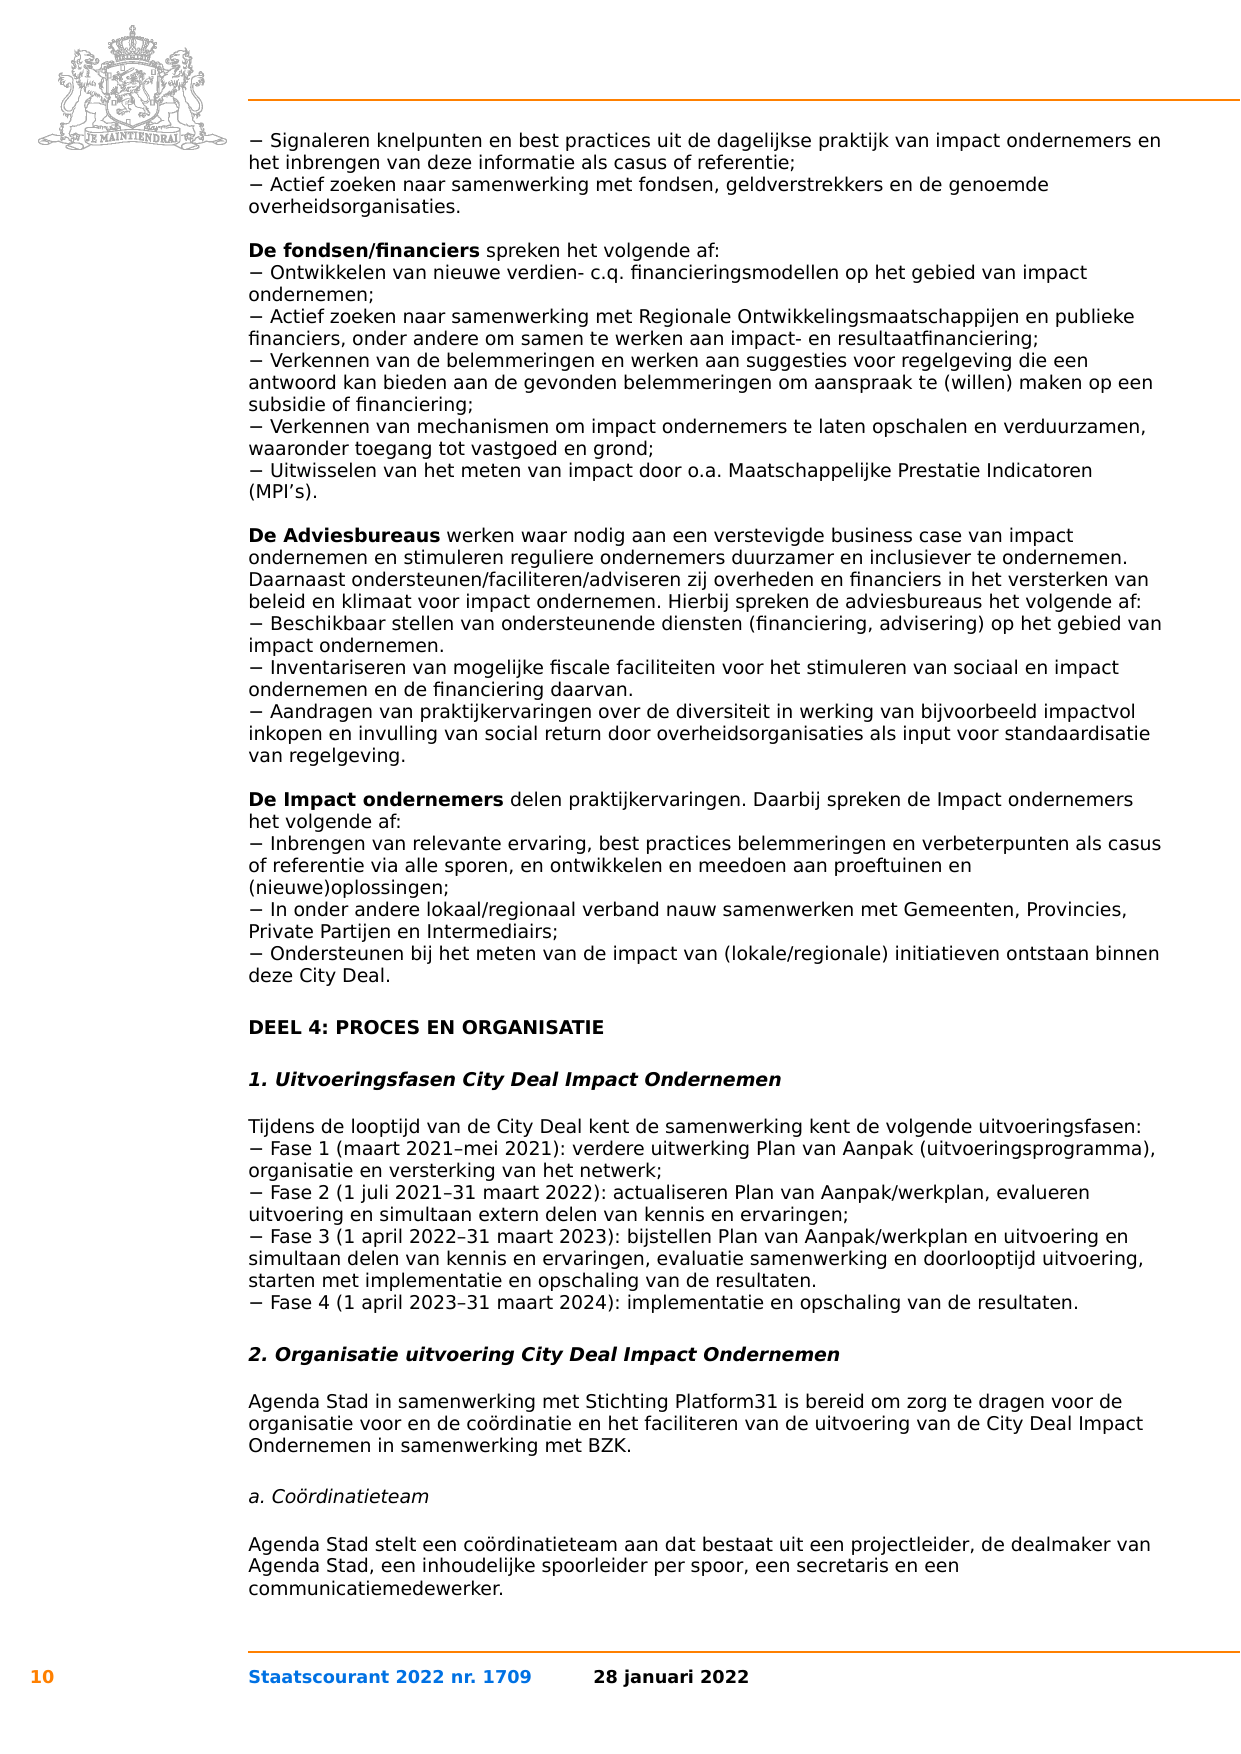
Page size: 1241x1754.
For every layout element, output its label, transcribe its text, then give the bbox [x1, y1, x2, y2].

text − Verkennen van mechanismen om impact ondernemers te laten opschalen en verduurzamen, waaronder toegang tot vastgoed en grond; [248, 416, 1163, 459]
text − Verkennen van de belemmeringen en werken aan suggesties voor regelgeving die een antwoord kan bieden aan de gevonden belemmeringen om aanspraak te (willen) maken op een subsidie of financiering; [248, 349, 1163, 416]
text − Aandragen van praktijkervaringen over de diversiteit in werking van bijvoorbeeld impactvol inkopen en invulling van social return door overheidsorganisaties als input voor standaardisatie van regelgeving. [248, 701, 1163, 767]
text − Uitwisselen van het meten van impact door o.a. Maatschappelijke Prestatie Indicatoren (MPI’s). [248, 459, 1163, 503]
text − Fase 2 (1 juli 2021–31 maart 2022): actualiseren Plan van Aanpak/werkplan, evalueren uitvoering en simultaan extern delen van kennis en ervaringen; [248, 1182, 1163, 1226]
text De fondsen/financiers spreken het volgende af: [248, 240, 1163, 262]
text − Actief zoeken naar samenwerking met fondsen, geldverstrekkers en de genoemde overheidsorganisaties. [248, 174, 1163, 218]
picture [38, 25, 227, 150]
text − Signaleren knelpunten en best practices uit de dagelijkse praktijk van impact ondernemers en het inbrengen van deze informatie als casus of referentie; [248, 130, 1163, 174]
text De Adviesbureaus werken waar nodig aan een verstevigde business case van impact ondernemen en stimuleren reguliere ondernemers duurzamer en inclusiever te ondernemen. Daarnaast ondersteunen/faciliteren/adviseren zij overheden en financiers in het versterken van beleid en klimaat voor impact ondernemen. Hierbij spreken de adviesbureaus het volgende af: [248, 525, 1163, 613]
text − Fase 3 (1 april 2022–31 maart 2023): bijstellen Plan van Aanpak/werkplan en uitvoering en simultaan delen van kennis en ervaringen, evaluatie samenwerking en doorlooptijd uitvoering, starten met implementatie en opschaling van de resultaten. [248, 1226, 1163, 1292]
text − Inventariseren van mogelijke fiscale faciliteiten voor het stimuleren van sociaal en impact ondernemen en de financiering daarvan. [248, 657, 1163, 701]
text De Impact ondernemers delen praktijkervaringen. Daarbij spreken de Impact ondernemers het volgende af: [248, 789, 1163, 833]
subtitle a. Coördinatieteam [248, 1486, 1163, 1508]
text Agenda Stad in samenwerking met Stichting Platform31 is bereid om zorg te dragen voor de organisatie voor en de coördinatie en het faciliteren van de uitvoering van de City Deal Impact Ondernemen in samenwerking met BZK. [248, 1391, 1163, 1456]
text − In onder andere lokaal/regionaal verband nauw samenwerken met Gemeenten, Provincies, Private Partijen en Intermediairs; [248, 899, 1163, 943]
text − Ontwikkelen van nieuwe verdien- c.q. financieringsmodellen op het gebied van impact ondernemen; [248, 262, 1163, 306]
text − Actief zoeken naar samenwerking met Regionale Ontwikkelingsmaatschappijen en publieke financiers, onder andere om samen te werken aan impact- en resultaatfinanciering; [248, 306, 1163, 349]
text − Fase 4 (1 april 2023–31 maart 2024): implementatie en opschaling van de resultaten. [248, 1292, 1163, 1313]
subtitle 2. Organisatie uitvoering City Deal Impact Ondernemen [248, 1343, 1163, 1366]
text − Beschikbaar stellen van ondersteunende diensten (financiering, advisering) op het gebied van impact ondernemen. [248, 613, 1163, 657]
subtitle 1. Uitvoeringsfasen City Deal Impact Ondernemen [248, 1069, 1163, 1091]
text − Inbrengen van relevante ervaring, best practices belemmeringen en verbeterpunten als casus of referentie via alle sporen, en ontwikkelen en meedoen aan proeftuinen en (nieuwe)oplossingen; [248, 833, 1163, 899]
text Agenda Stad stelt een coördinatieteam aan dat bestaat uit een projectleider, de dealmaker van Agenda Stad, een inhoudelijke spoorleider per spoor, een secretaris en een communicatiemedewerker. [248, 1533, 1163, 1599]
text − Fase 1 (maart 2021–mei 2021): verdere uitwerking Plan van Aanpak (uitvoeringsprogramma), organisatie en versterking van het netwerk; [248, 1138, 1163, 1182]
text Tijdens de looptijd van de City Deal kent de samenwerking kent de volgende uitvoeringsfasen: [248, 1116, 1163, 1138]
text − Ondersteunen bij het meten van de impact van (lokale/regionale) initiatieven ontstaan binnen deze City Deal. [248, 943, 1163, 987]
subtitle DEEL 4: PROCES EN ORGANISATIE [248, 1017, 1163, 1039]
